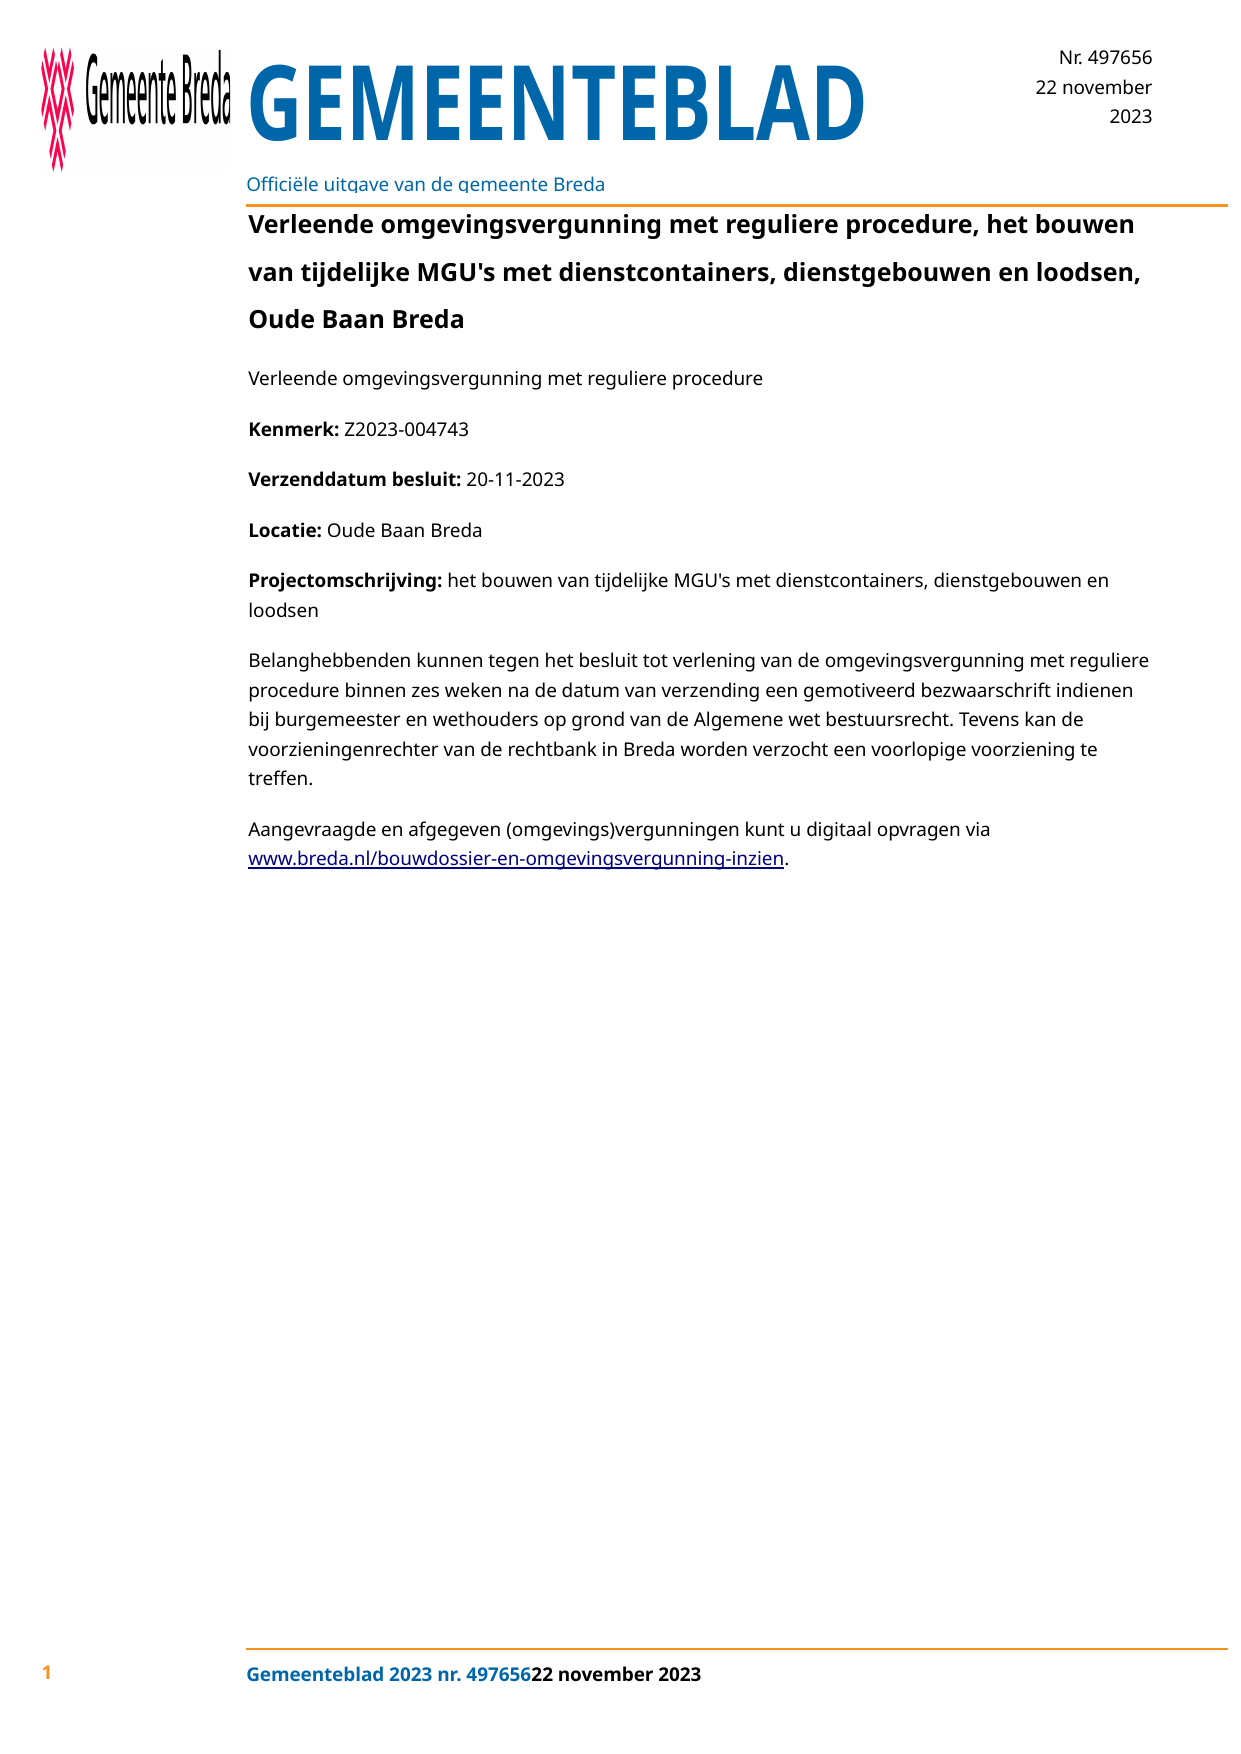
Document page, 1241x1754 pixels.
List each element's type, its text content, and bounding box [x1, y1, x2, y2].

text Belanghebbenden kunnen tegen het besluit tot verlening van de omgevingsvergunning met reguliere procedure binnen zes weken na de datum van verzending een gemotiveerd bezwaarschrift indienen bij burgemeester en wethouders op grond van de Algemene wet bestuursrecht. Tevens kan de voorzieningenrechter van de rechtbank in Breda worden verzocht een voorlopige voorziening te treffen. [248, 647, 1152, 791]
text Locatie: Oude Baan Breda [248, 517, 1152, 542]
picture [41, 47, 231, 172]
text Aangevraagde en afgegeven (omgevings)vergunningen kunt u digitaal opvragen via www.breda.nl/bouwdossier-en-omgevingsvergunning-inzien. [248, 816, 1152, 871]
text Verzenddatum besluit: 20-11-2023 [248, 466, 1152, 492]
text Projectomschrijving: het bouwen van tijdelijke MGU's met dienstcontainers, dienstgebouwen en loodsen [248, 567, 1152, 622]
text Verleende omgevingsvergunning met reguliere procedure, het bouwen van tijdelijke MGU's met dienstcontainers, dienstgebouwen en loodsen, Oude Baan Breda [248, 207, 1152, 336]
text Kenmerk: Z2023-004743 [248, 416, 1152, 442]
text Verleende omgevingsvergunning met reguliere procedure [248, 366, 1152, 391]
